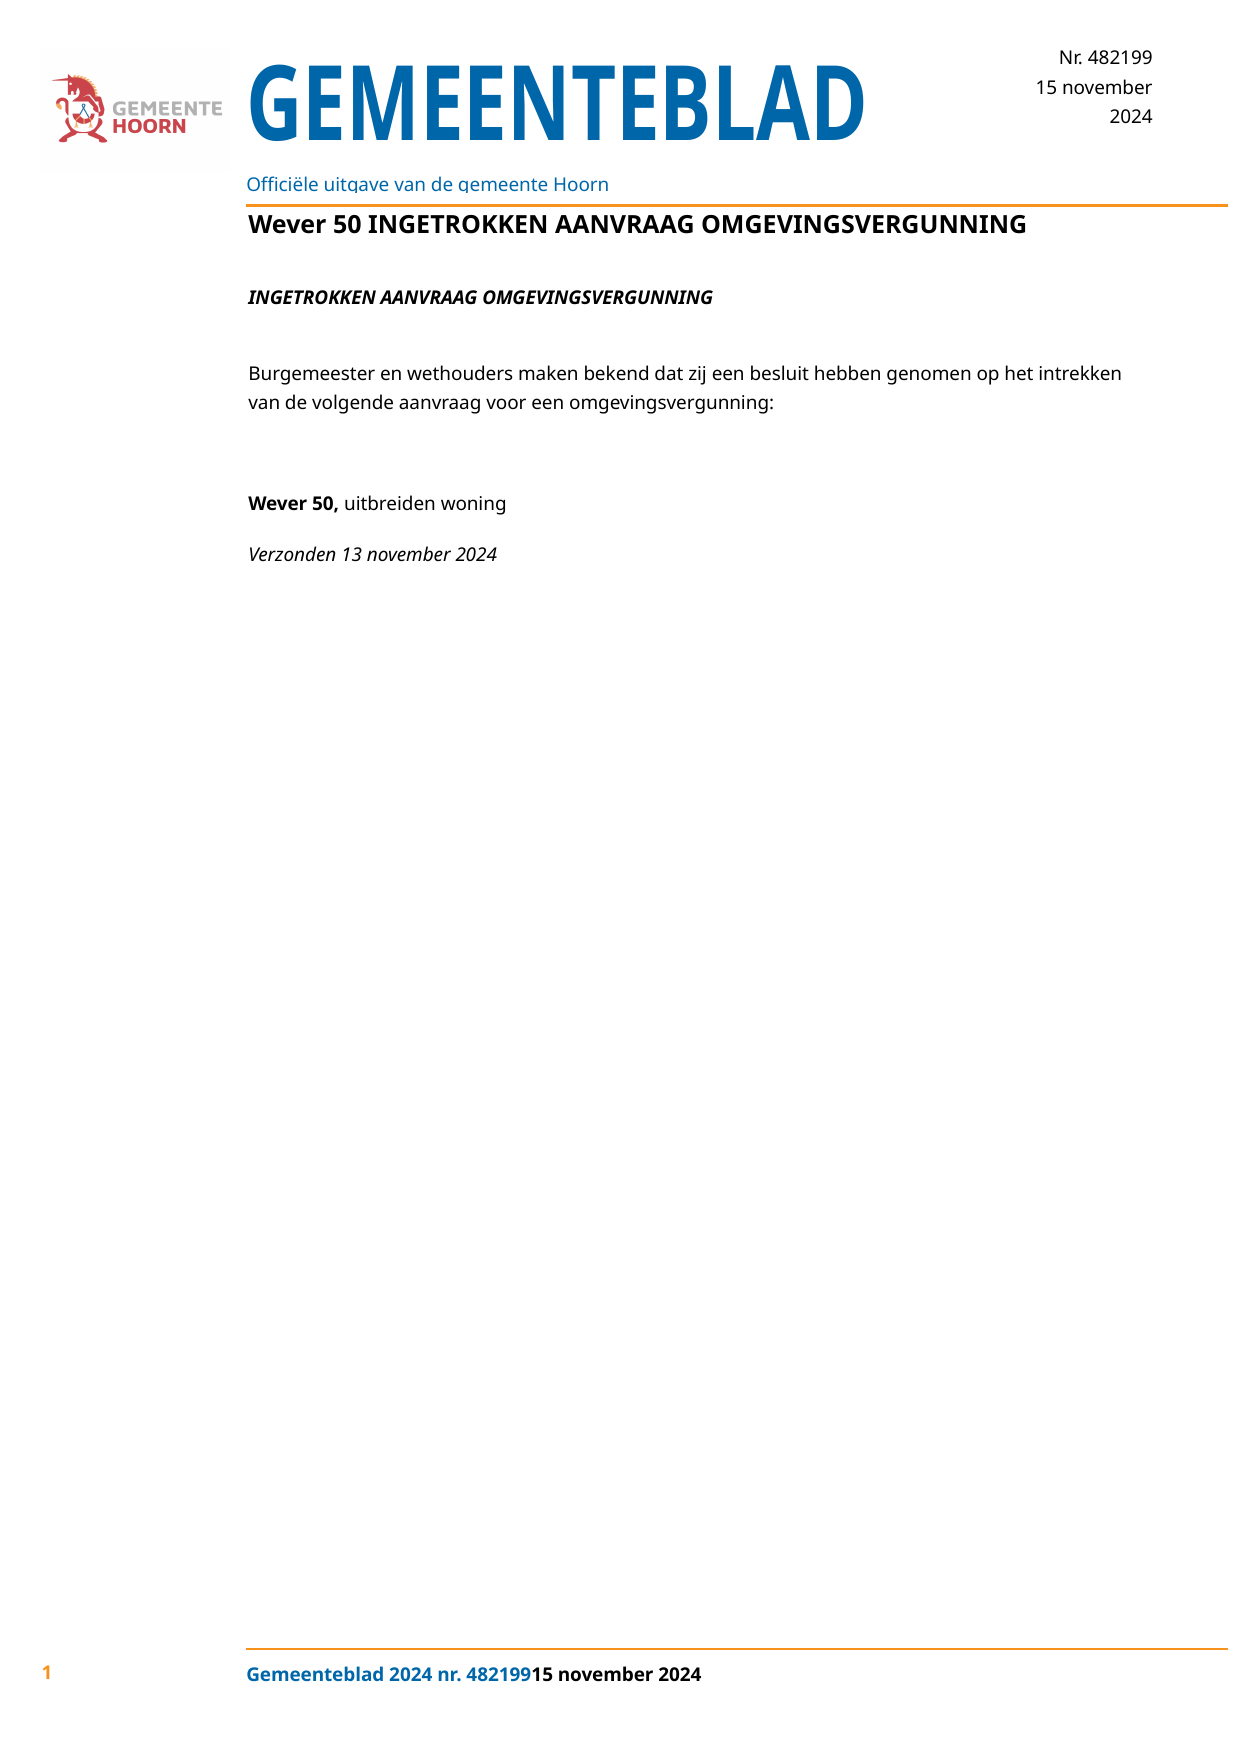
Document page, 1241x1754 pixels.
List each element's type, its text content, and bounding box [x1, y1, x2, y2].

text Wever 50 INGETROKKEN AANVRAAG OMGEVINGSVERGUNNING [248, 207, 1152, 241]
text Burgemeester en wethouders maken bekend dat zij een besluit hebben genomen op het intrekken van de volgende aanvraag voor een omgevingsvergunning: [248, 360, 1152, 415]
picture [41, 47, 231, 172]
text Wever 50, uitbreiden woning [248, 490, 1152, 516]
text Verzonden 13 november 2024 [248, 541, 1152, 567]
text INGETROKKEN AANVRAAG OMGEVINGSVERGUNNING [248, 284, 1152, 309]
